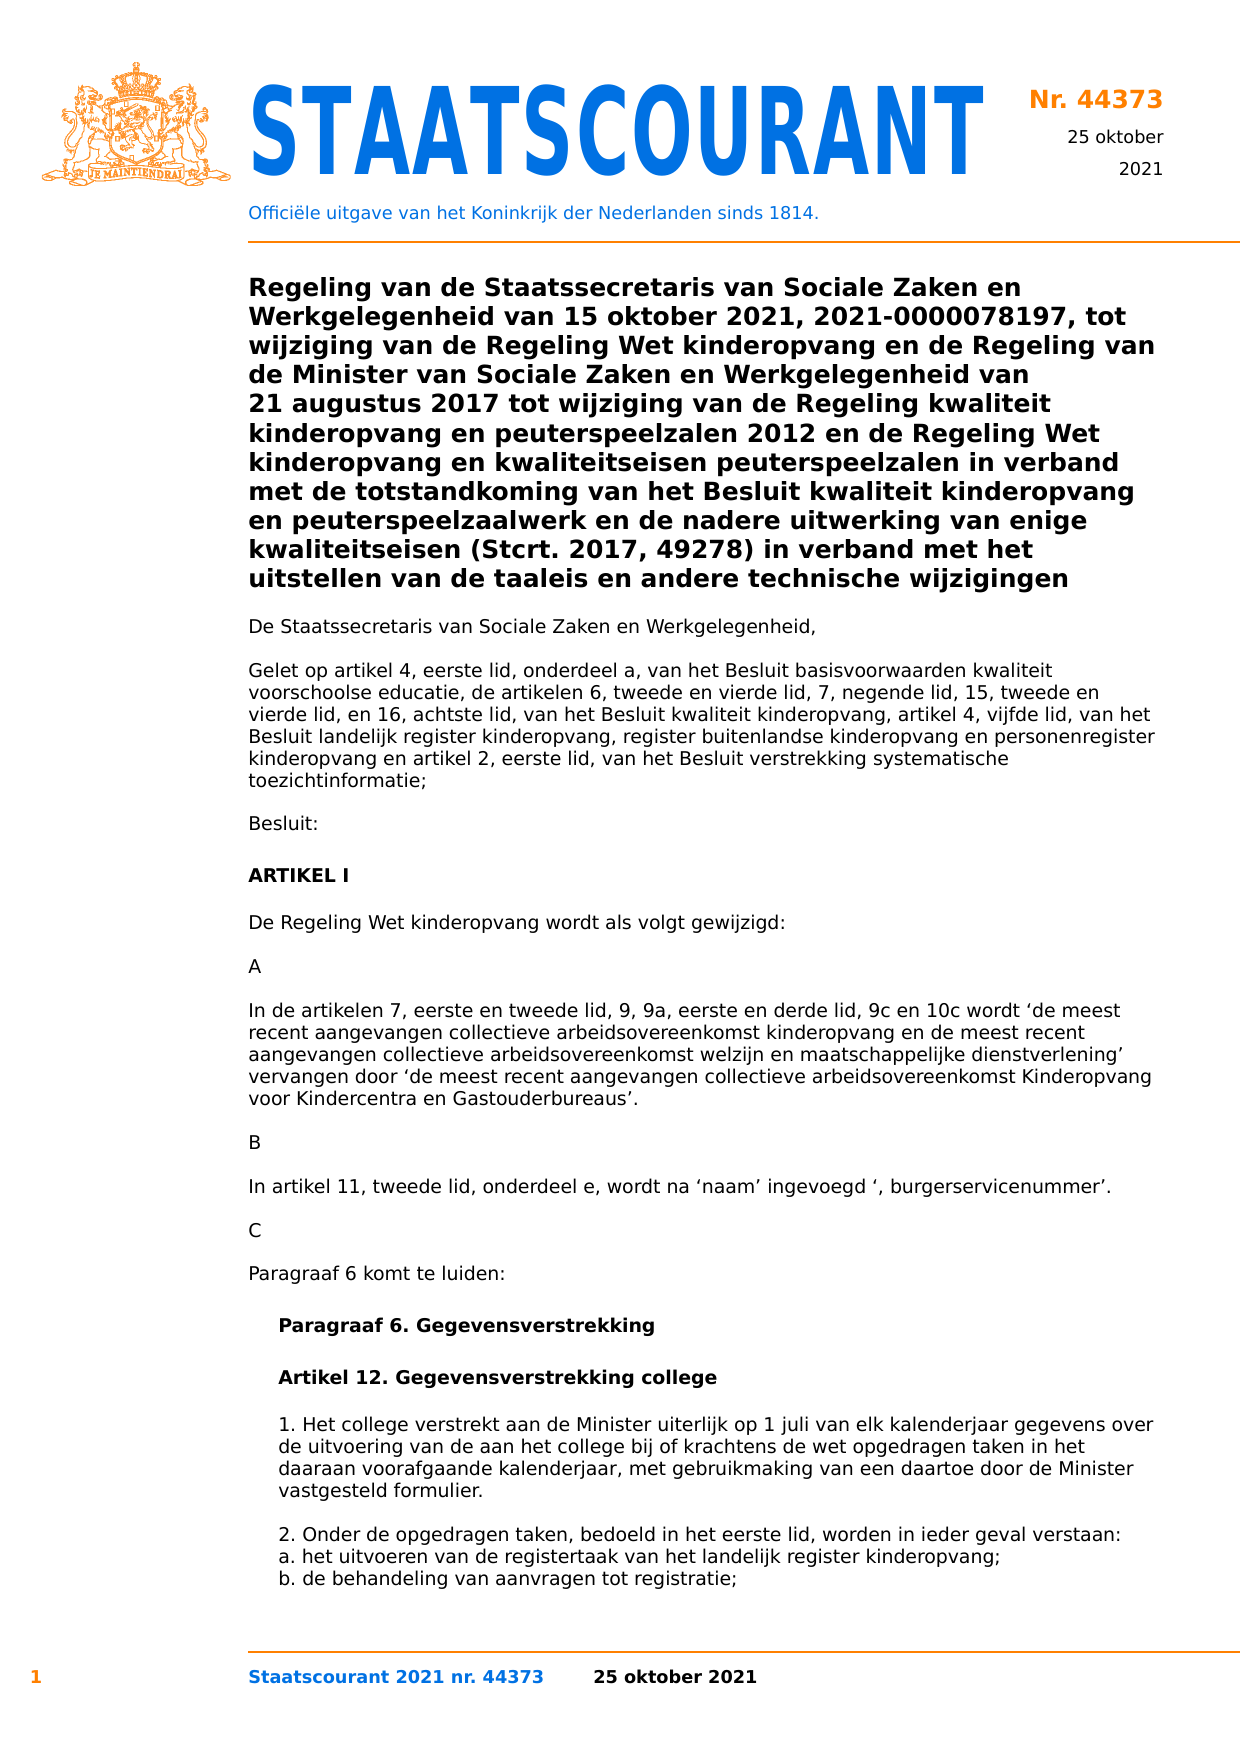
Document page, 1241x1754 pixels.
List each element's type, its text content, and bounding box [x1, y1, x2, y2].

text 2. Onder de opgedragen taken, bedoeld in het eerste lid, worden in ieder geval verstaan: [278, 1524, 1163, 1546]
subtitle Regeling van de Staatssecretaris van Sociale Zaken en Werkgelegenheid van 15 oktober 2021, 2021-0000078197, tot wijziging van de Regeling Wet kinderopvang en de Regeling van de Minister van Sociale Zaken en Werkgelegenheid van 21 augustus 2017 tot wijziging van de Regeling kwaliteit kinderopvang en peuterspeelzalen 2012 en de Regeling Wet kinderopvang en kwaliteitseisen peuterspeelzalen in verband met de totstandkoming van het Besluit kwaliteit kinderopvang en peuterspeelzaalwerk en de nadere uitwerking van enige kwaliteitseisen (Stcrt. 2017, 49278) in verband met het uitstellen van de taaleis en andere technische wijzigingen [248, 273, 1163, 594]
subtitle ARTIKEL I [248, 865, 1163, 887]
table_cell 25 oktober [998, 121, 1240, 153]
table_cell Officiële uitgave van het Koninkrijk der Nederlanden sinds 1814. [248, 203, 1240, 241]
table_cell 2021 [998, 153, 1240, 203]
text Besluit: [248, 813, 1163, 835]
table_header STAATSCOURANT [248, 62, 998, 203]
text A [248, 956, 1163, 978]
text C [248, 1219, 1163, 1241]
text 1. Het college verstrekt aan de Minister uiterlijk op 1 juli van elk kalenderjaar gegevens over de uitvoering van de aan het college bij of krachtens de wet opgedragen taken in het daaraan voorafgaande kalenderjaar, met gebruikmaking van een daartoe door de Minister vastgesteld formulier. [278, 1414, 1163, 1502]
text a. het uitvoeren van de registertaak van het landelijk register kinderopvang; [278, 1546, 1163, 1568]
picture [41, 62, 231, 186]
text b. de behandeling van aanvragen tot registratie; [278, 1568, 1163, 1590]
subtitle Paragraaf 6. Gegevensverstrekking [278, 1315, 1163, 1337]
text De Regeling Wet kinderopvang wordt als volgt gewijzigd: [248, 912, 1163, 934]
text In de artikelen 7, eerste en tweede lid, 9, 9a, eerste en derde lid, 9c en 10c wordt ‘de meest recent aangevangen collectieve arbeidsovereenkomst kinderopvang en de meest recent aangevangen collectieve arbeidsovereenkomst welzijn en maatschappelijke dienstverlening’ vervangen door ‘de meest recent aangevangen collectieve arbeidsovereenkomst Kinderopvang voor Kindercentra en Gastouderbureaus’. [248, 1000, 1163, 1110]
text De Staatssecretaris van Sociale Zaken en Werkgelegenheid, [248, 616, 1163, 638]
table_header Nr. 44373 [998, 62, 1240, 121]
text Gelet op artikel 4, eerste lid, onderdeel a, van het Besluit basisvoorwaarden kwaliteit voorschoolse educatie, de artikelen 6, tweede en vierde lid, 7, negende lid, 15, tweede en vierde lid, en 16, achtste lid, van het Besluit kwaliteit kinderopvang, artikel 4, vijfde lid, van het Besluit landelijk register kinderopvang, register buitenlandse kinderopvang en personenregister kinderopvang en artikel 2, eerste lid, van het Besluit verstrekking systematische toezichtinformatie; [248, 659, 1163, 791]
text In artikel 11, tweede lid, onderdeel e, wordt na ‘naam’ ingevoegd ‘, burgerservicenummer’. [248, 1176, 1163, 1198]
table_header [25, 62, 248, 241]
text Paragraaf 6 komt te luiden: [248, 1263, 1163, 1285]
subtitle Artikel 12. Gegevensverstrekking college [278, 1367, 1163, 1389]
text B [248, 1132, 1163, 1154]
